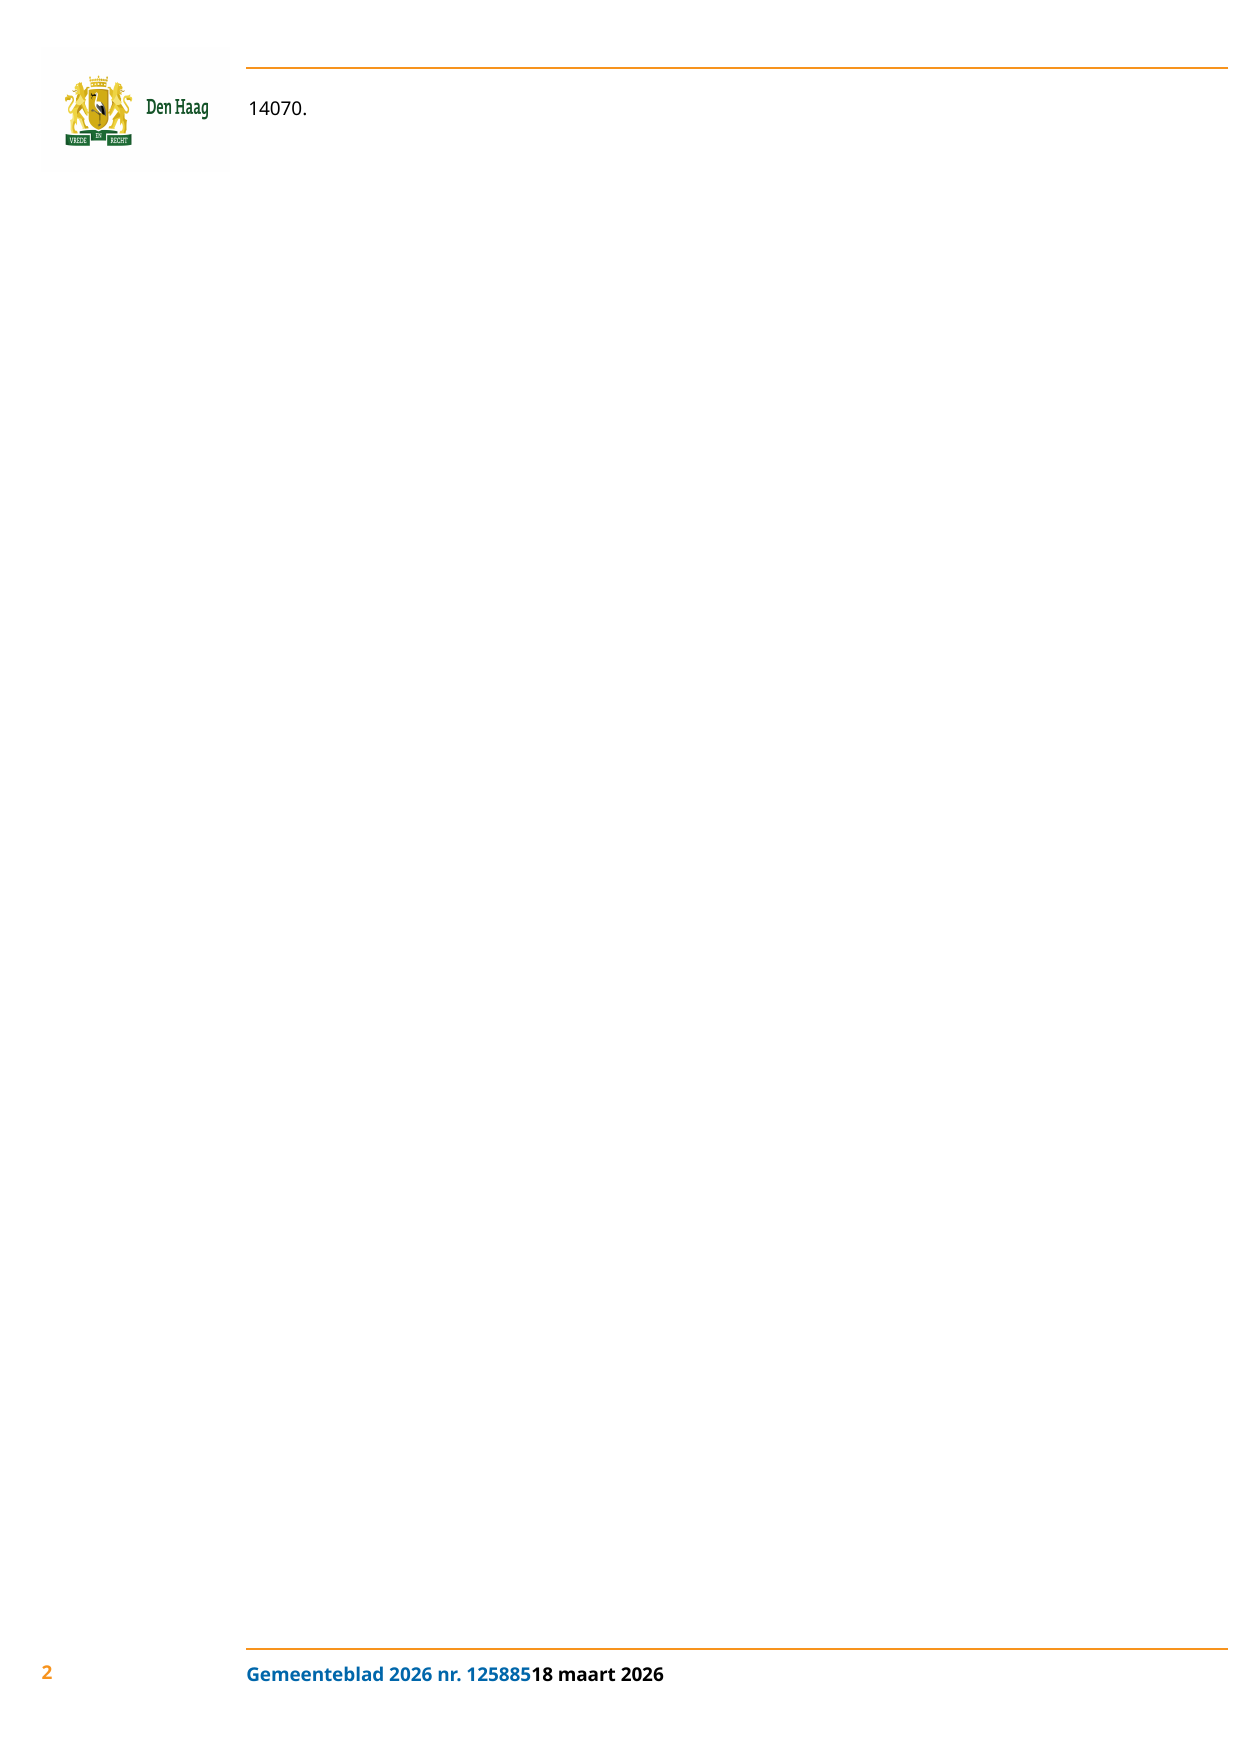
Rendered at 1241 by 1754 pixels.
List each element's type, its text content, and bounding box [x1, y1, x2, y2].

text 14070. [248, 95, 1152, 121]
picture [41, 47, 231, 172]
